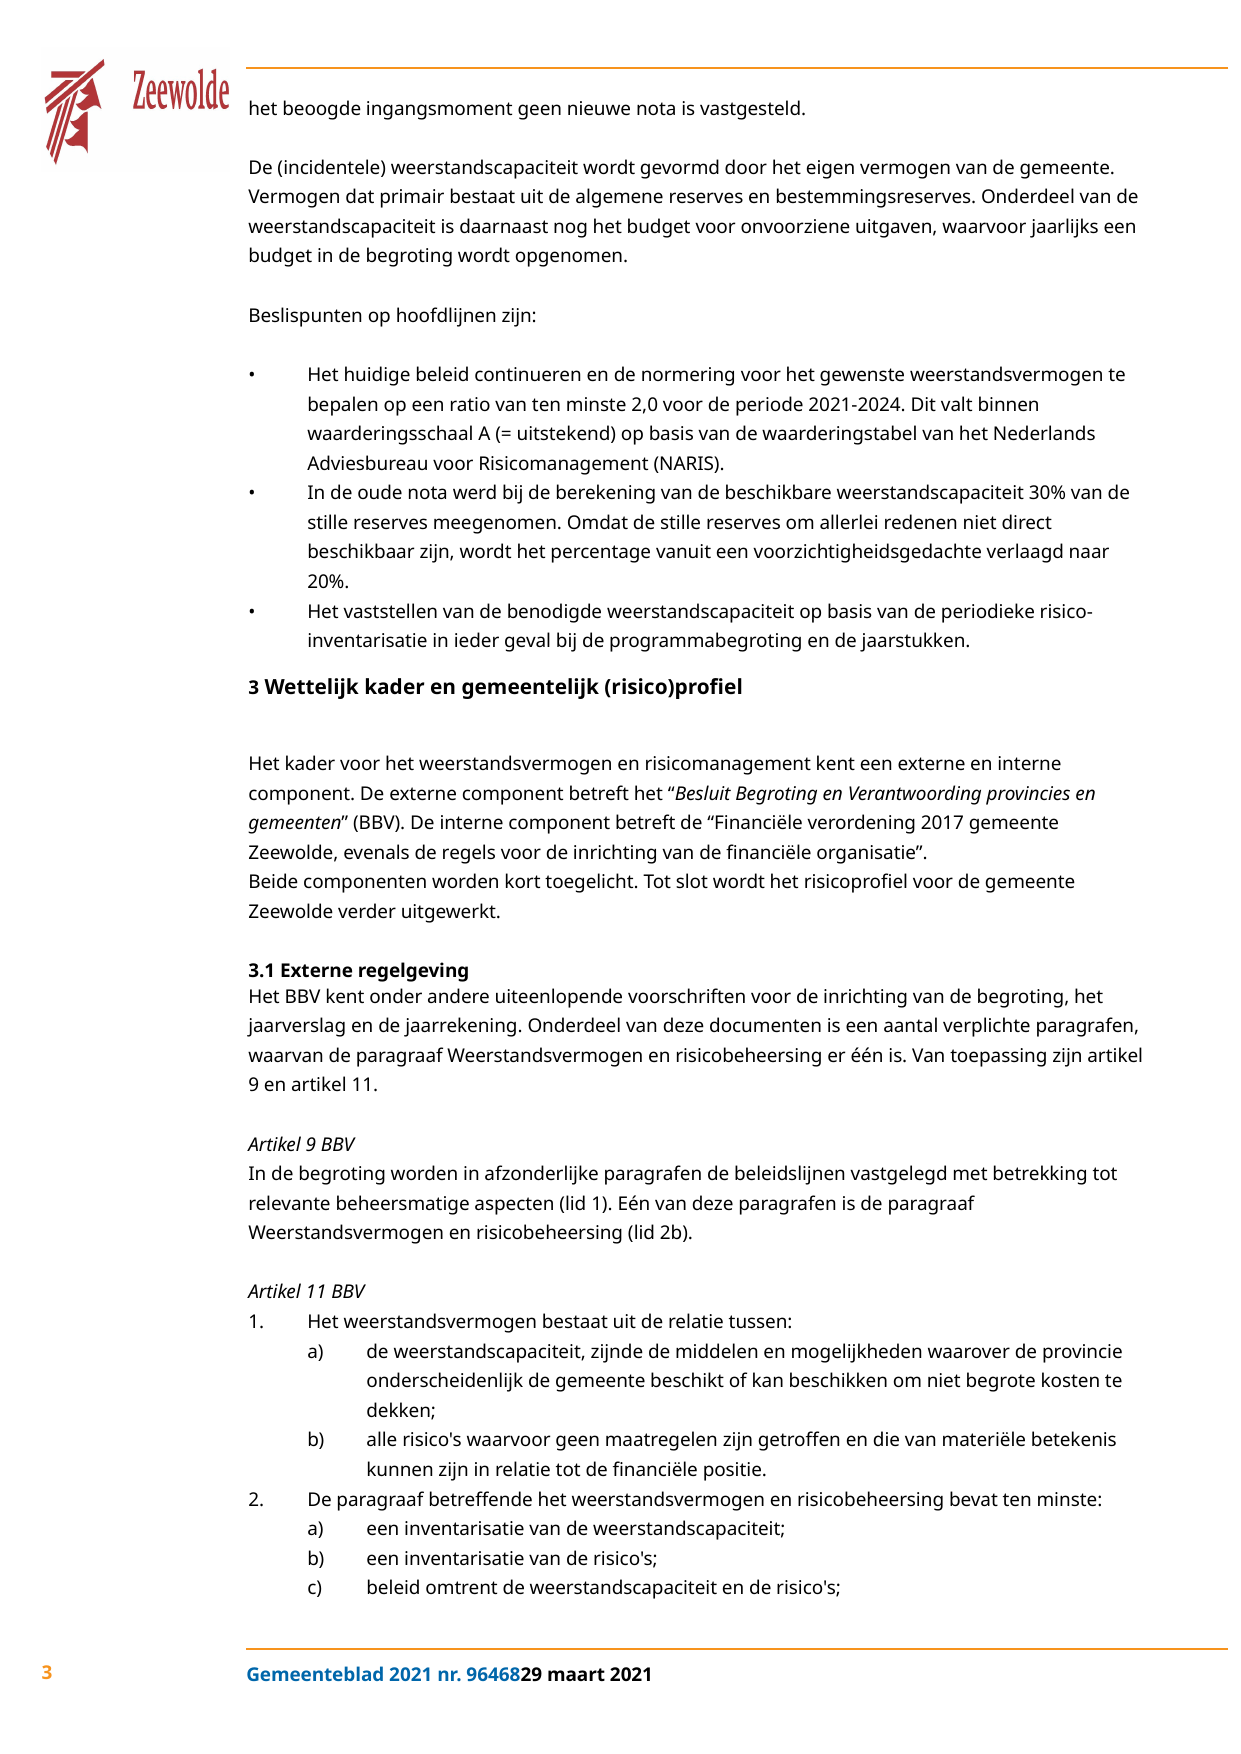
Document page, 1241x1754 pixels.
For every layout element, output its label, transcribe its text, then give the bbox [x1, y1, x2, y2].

text Het kader voor het weerstandsvermogen en risicomanagement kent een externe en interne component. De externe component betreft het “Besluit Begroting en Verantwoording provincies en gemeenten” (BBV). De interne component betreft de “Financiële verordening 2017 gemeente Zeewolde, evenals de regels voor de inrichting van de financiële organisatie”. [248, 750, 1152, 864]
text 3.1 Externe regelgeving [248, 957, 1152, 983]
text het beoogde ingangsmoment geen nieuwe nota is vastgesteld. [248, 95, 1152, 121]
text Beslispunten op hoofdlijnen zijn: [248, 302, 1152, 328]
text Artikel 9 BBV [248, 1131, 1152, 1157]
picture [41, 47, 231, 172]
text Artikel 11 BBV [248, 1279, 1152, 1304]
table_header Het huidige beleid continueren en de normering voor het gewenste weerstandsvermogen te bepalen op een ratio van ten minste 2,0 voor de periode 2021-2024. Dit valt binnen waarderingsschaal A (= uitstekend) op basis van de waarderingstabel van het Nederlands Adviesbureau voor Risicomanagement (NARIS). In de oude nota werd bij de berekening van de beschikbare weerstandscapaciteit 30% van de stille reserves meegenomen. Omdat de stille reserves om allerlei redenen niet direct beschikbaar zijn, wordt het percentage vanuit een voorzichtigheidsgedachte verlaagd naar 20%. Het vaststellen van de benodigde weerstandscapaciteit op basis van de periodieke risico-inventarisatie in ieder geval bij de programmabegroting en de jaarstukken. [248, 332, 1152, 653]
list de weerstandscapaciteit, zijnde de middelen en mogelijkheden waarover de provincie onderscheidenlijk de gemeente beschikt of kan beschikken om niet begrote kosten te dekken; [307, 1338, 1152, 1423]
text De (incidentele) weerstandscapaciteit wordt gevormd door het eigen vermogen van de gemeente. Vermogen dat primair bestaat uit de algemene reserves en bestemmingsreserves. Onderdeel van de weerstandscapaciteit is daarnaast nog het budget voor onvoorziene uitgaven, waarvoor jaarlijks een budget in de begroting wordt opgenomen. [248, 154, 1152, 268]
list beleid omtrent de weerstandscapaciteit en de risico's; [307, 1574, 1152, 1600]
text Het BBV kent onder andere uiteenlopende voorschriften voor de inrichting van de begroting, het jaarverslag en de jaarrekening. Onderdeel van deze documenten is een aantal verplichte paragrafen, waarvan de paragraaf Weerstandsvermogen en risicobeheersing er één is. Van toepassing zijn artikel 9 en artikel 11. [248, 983, 1152, 1097]
text In de begroting worden in afzonderlijke paragrafen de beleidslijnen vastgelegd met betrekking tot relevante beheersmatige aspecten (lid 1). Eén van deze paragrafen is de paragraaf Weerstandsvermogen en risicobeheersing (lid 2b). [248, 1160, 1152, 1245]
list Het weerstandsvermogen bestaat uit de relatie tussen: [248, 1308, 1152, 1334]
list De paragraaf betreffende het weerstandsvermogen en risicobeheersing bevat ten minste: [248, 1486, 1152, 1512]
text Beide componenten worden kort toegelicht. Tot slot wordt het risicoprofiel voor de gemeente Zeewolde verder uitgewerkt. [248, 868, 1152, 924]
list een inventarisatie van de weerstandscapaciteit; [307, 1515, 1152, 1541]
list een inventarisatie van de risico's; [307, 1545, 1152, 1571]
list alle risico's waarvoor geen maatregelen zijn getroffen en die van materiële betekenis kunnen zijn in relatie tot de financiële positie. [307, 1427, 1152, 1482]
text 3 Wettelijk kader en gemeentelijk (risico)profiel [248, 672, 1152, 701]
